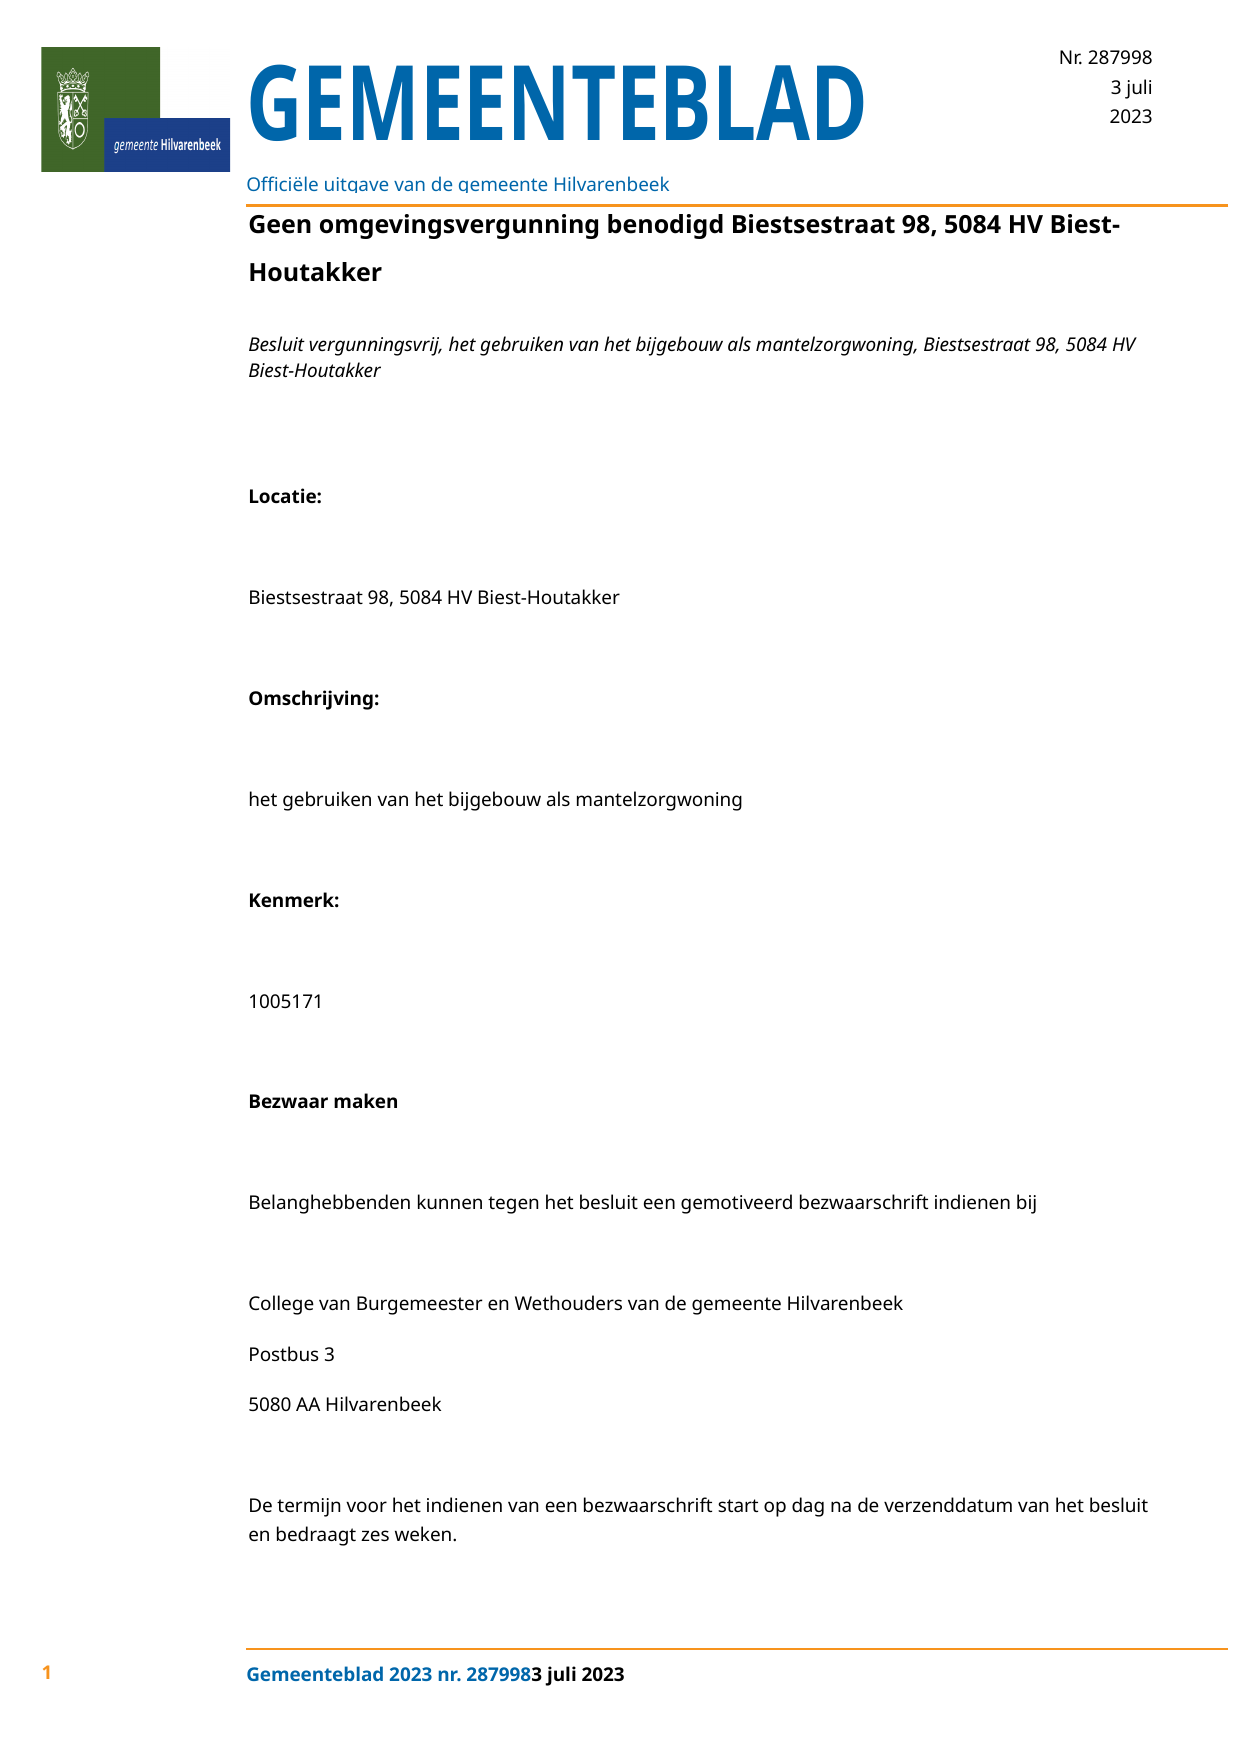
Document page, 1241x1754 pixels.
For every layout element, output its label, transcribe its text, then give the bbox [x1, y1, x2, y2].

text College van Burgemeester en Wethouders van de gemeente Hilvarenbeek [248, 1290, 1152, 1316]
text Postbus 3 [248, 1341, 1152, 1367]
text Omschrijving: [248, 685, 1152, 711]
text Geen omgevingsvergunning benodigd Biestsestraat 98, 5084 HV Biest-Houtakker [248, 207, 1152, 288]
text het gebruiken van het bijgebouw als mantelzorgwoning [248, 786, 1152, 812]
picture [41, 47, 231, 172]
text Belanghebbenden kunnen tegen het besluit een gemotiveerd bezwaarschrift indienen bij [248, 1189, 1152, 1215]
text 1005171 [248, 988, 1152, 1014]
text Besluit vergunningsvrij, het gebruiken van het bijgebouw als mantelzorgwoning, Biestsestraat 98, 5084 HV Biest-Houtakker [248, 331, 1152, 383]
text Kenmerk: [248, 887, 1152, 913]
text 5080 AA Hilvarenbeek [248, 1391, 1152, 1417]
text Locatie: [248, 484, 1152, 509]
text Bezwaar maken [248, 1089, 1152, 1114]
text Biestsestraat 98, 5084 HV Biest-Houtakker [248, 584, 1152, 610]
text De termijn voor het indienen van een bezwaarschrift start op dag na de verzenddatum van het besluit en bedraagt zes weken. [248, 1492, 1152, 1547]
